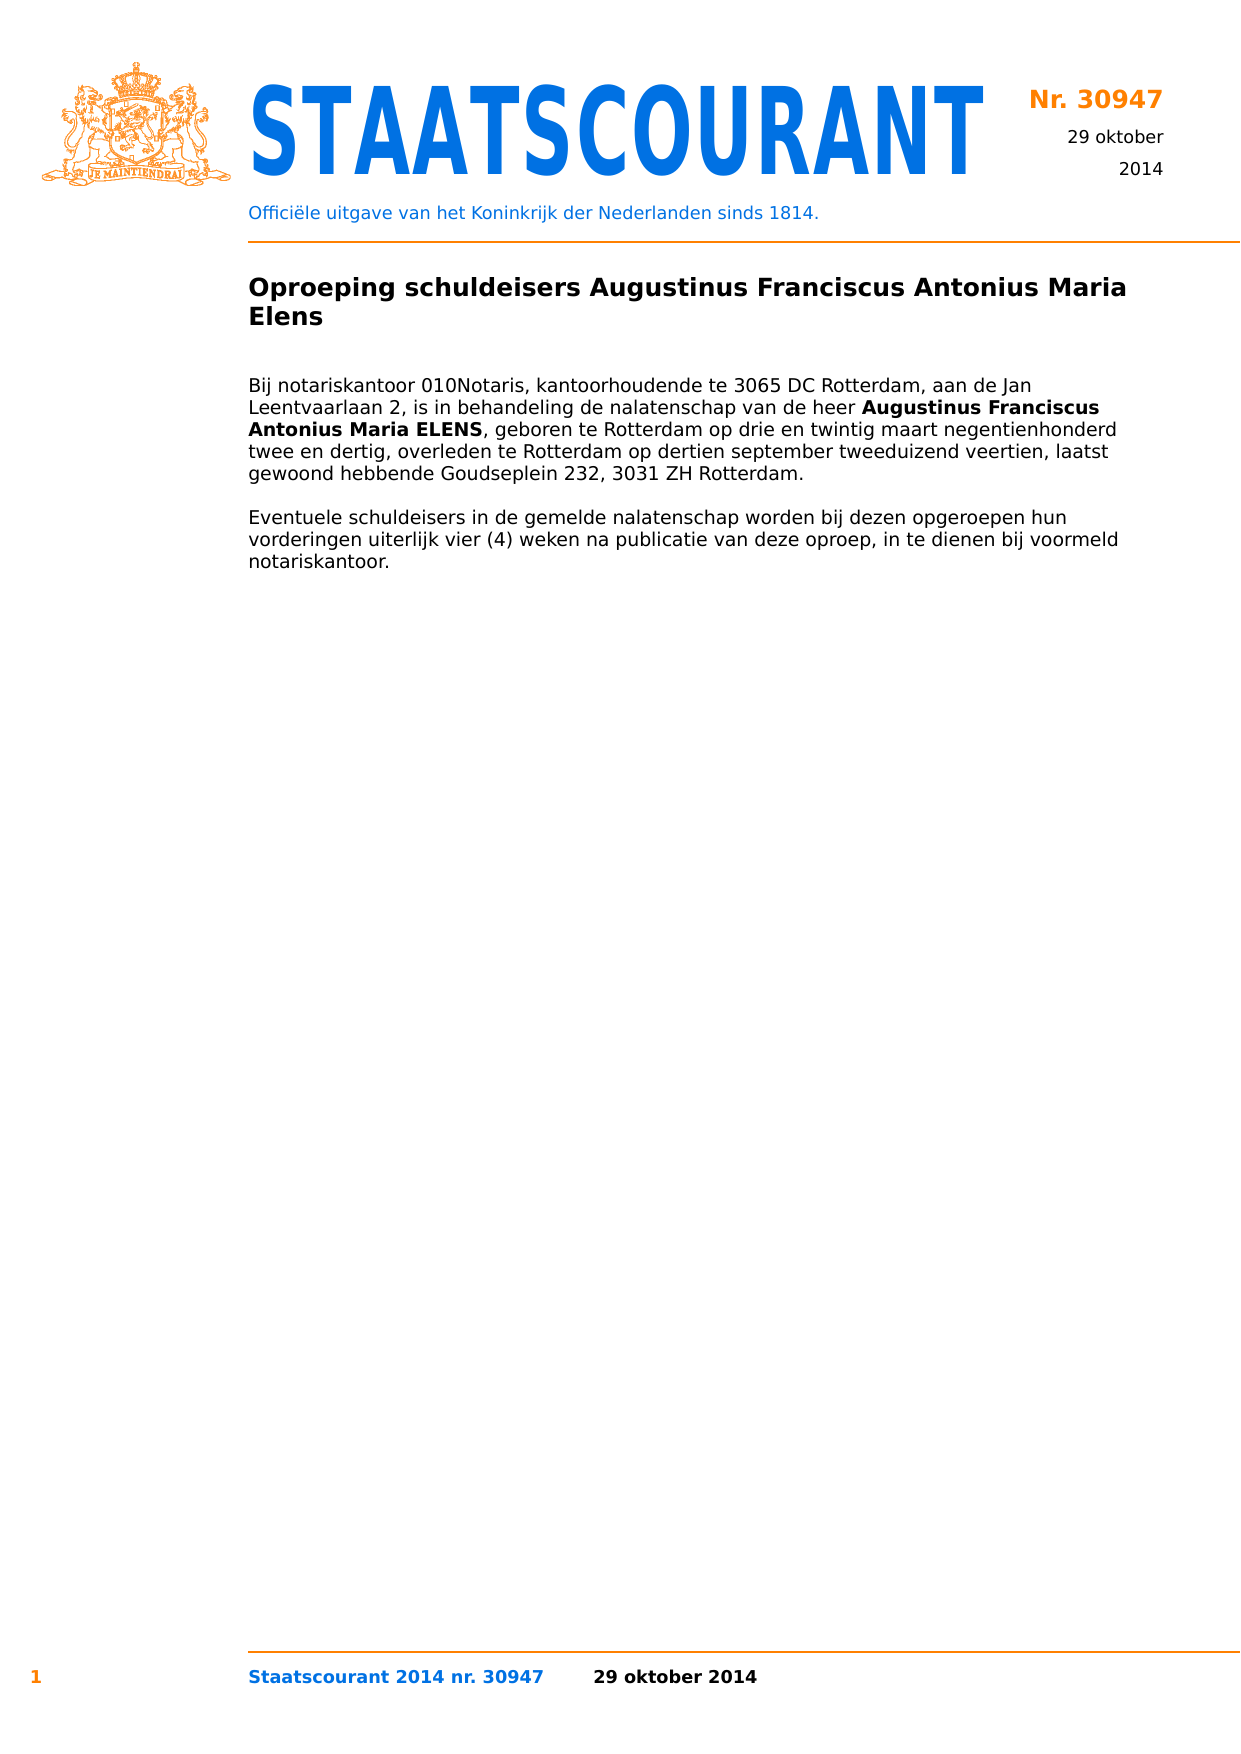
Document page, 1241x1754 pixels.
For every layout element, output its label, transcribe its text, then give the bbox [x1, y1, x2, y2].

table_header [25, 62, 248, 241]
text Eventuele schuldeisers in de gemelde nalatenschap worden bij dezen opgeroepen hun vorderingen uiterlijk vier (4) weken na publicatie van deze oproep, in te dienen bij voormeld notariskantoor. [248, 507, 1163, 573]
table_cell 29 oktober [998, 121, 1240, 153]
text Bij notariskantoor 010Notaris, kantoorhoudende te 3065 DC Rotterdam, aan de Jan Leentvaarlaan 2, is in behandeling de nalatenschap van de heer Augustinus Franciscus Antonius Maria ELENS, geboren te Rotterdam op drie en twintig maart negentienhonderd twee en dertig, overleden te Rotterdam op dertien september tweeduizend veertien, laatst gewoond hebbende Goudseplein 232, 3031 ZH Rotterdam. [248, 375, 1163, 485]
table_cell Officiële uitgave van het Koninkrijk der Nederlanden sinds 1814. [248, 203, 1240, 241]
subtitle Oproeping schuldeisers Augustinus Franciscus Antonius Maria Elens [248, 273, 1163, 331]
table_cell 2014 [998, 153, 1240, 203]
table_header Nr. 30947 [998, 62, 1240, 121]
table_header STAATSCOURANT [248, 62, 998, 203]
picture [41, 62, 231, 186]
